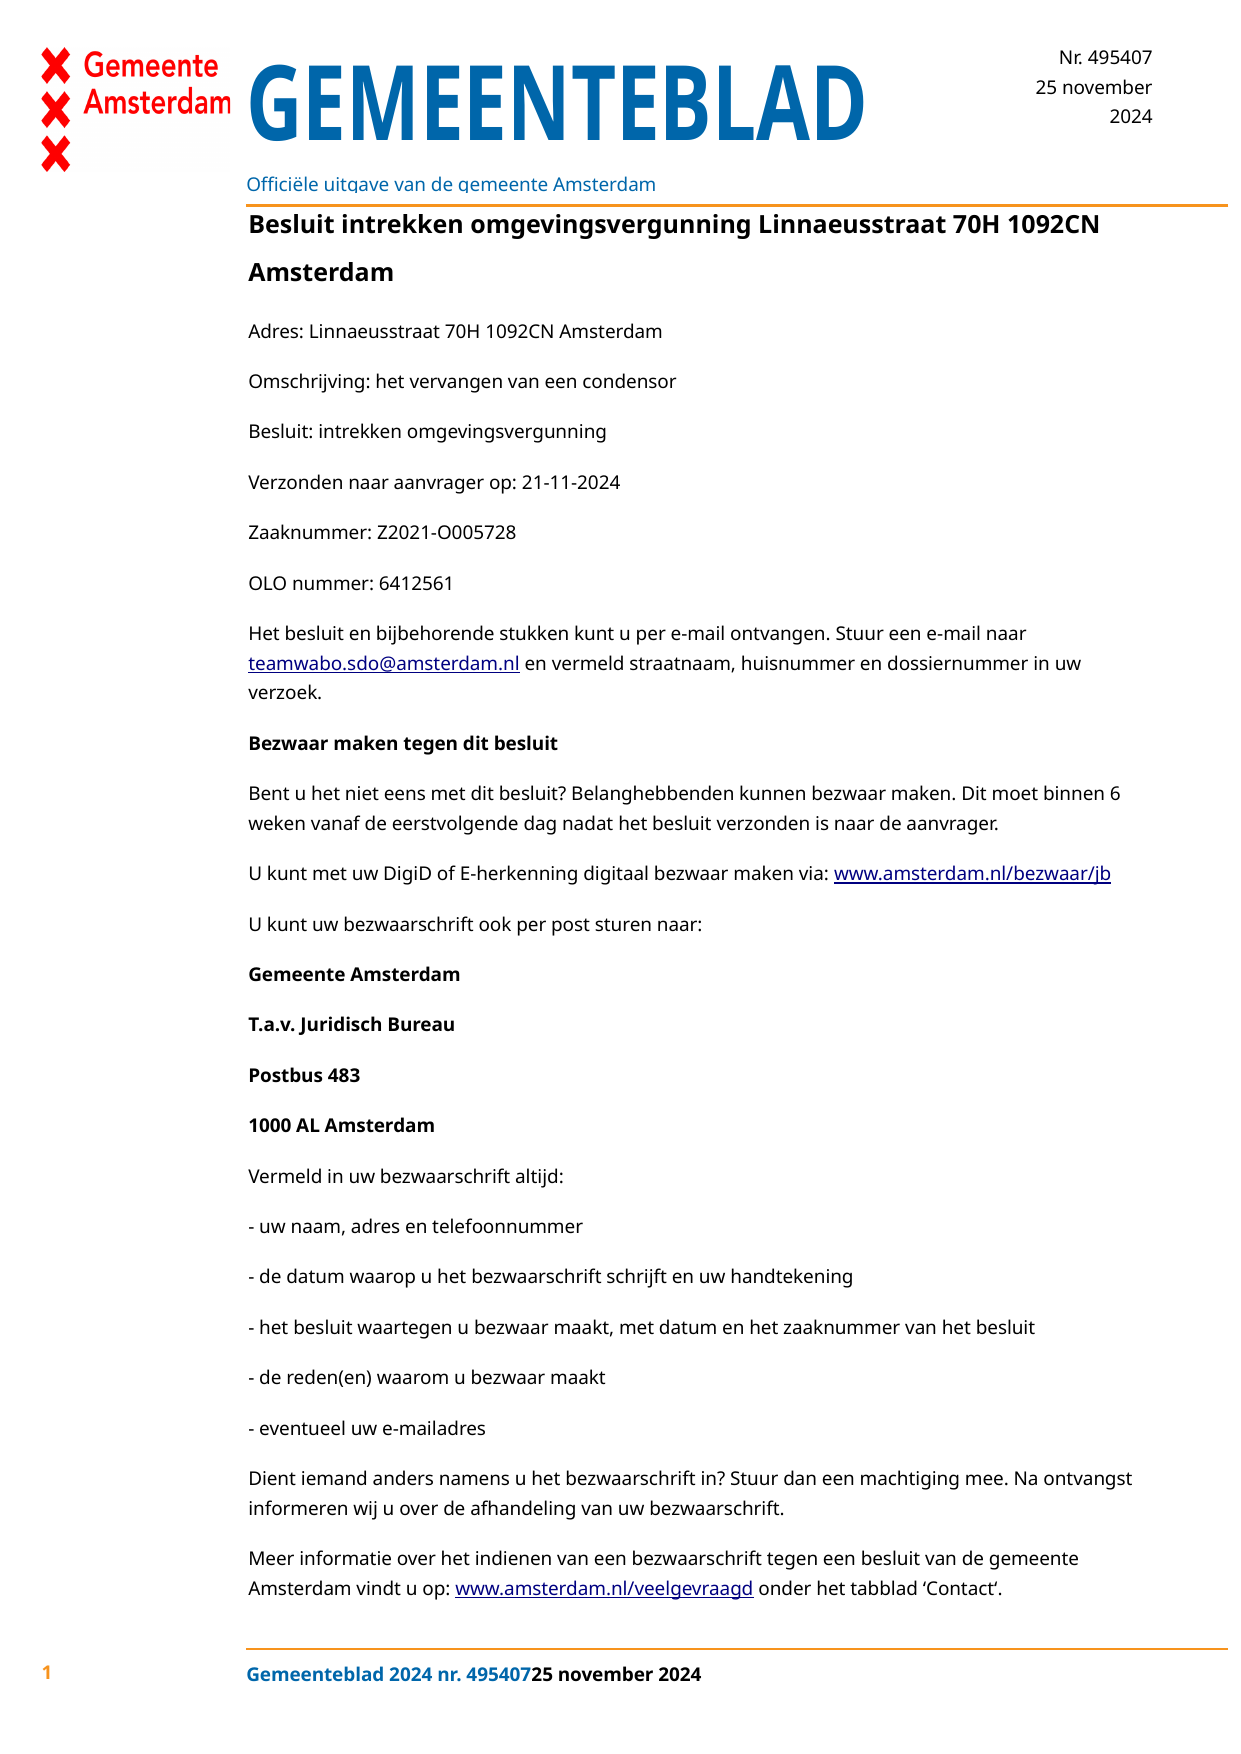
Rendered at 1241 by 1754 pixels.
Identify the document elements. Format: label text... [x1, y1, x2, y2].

text Adres: Linnaeusstraat 70H 1092CN Amsterdam [248, 318, 1152, 344]
text - uw naam, adres en telefoonnummer [248, 1213, 1152, 1239]
text U kunt uw bezwaarschrift ook per post sturen naar: [248, 911, 1152, 937]
text Dient iemand anders namens u het bezwaarschrift in? Stuur dan een machtiging mee. Na ontvangst informeren wij u over de afhandeling van uw bezwaarschrift. [248, 1465, 1152, 1521]
picture [41, 47, 231, 172]
text Omschrijving: het vervangen van een condensor [248, 368, 1152, 394]
text Besluit intrekken omgevingsvergunning Linnaeusstraat 70H 1092CN Amsterdam [248, 207, 1152, 288]
text 1000 AL Amsterdam [248, 1112, 1152, 1138]
text - de reden(en) waarom u bezwaar maakt [248, 1364, 1152, 1390]
text - eventueel uw e-mailadres [248, 1415, 1152, 1441]
text T.a.v. Juridisch Bureau [248, 1012, 1152, 1037]
text Bent u het niet eens met dit besluit? Belanghebbenden kunnen bezwaar maken. Dit moet binnen 6 weken vanaf de eerstvolgende dag nadat het besluit verzonden is naar de aanvrager. [248, 780, 1152, 836]
text Besluit: intrekken omgevingsvergunning [248, 419, 1152, 444]
text - de datum waarop u het bezwaarschrift schrijft en uw handtekening [248, 1264, 1152, 1289]
text Verzonden naar aanvrager op: 21-11-2024 [248, 469, 1152, 495]
text Vermeld in uw bezwaarschrift altijd: [248, 1163, 1152, 1189]
text Bezwaar maken tegen dit besluit [248, 730, 1152, 756]
text - het besluit waartegen u bezwaar maakt, met datum en het zaaknummer van het besluit [248, 1314, 1152, 1340]
text Gemeente Amsterdam [248, 961, 1152, 987]
text Zaaknummer: Z2021-O005728 [248, 519, 1152, 545]
text OLO nummer: 6412561 [248, 570, 1152, 596]
text Postbus 483 [248, 1062, 1152, 1088]
text U kunt met uw DigiD of E-herkenning digitaal bezwaar maken via: www.amsterdam.nl/bezwaar/jb [248, 860, 1152, 886]
text Meer informatie over het indienen van een bezwaarschrift tegen een besluit van de gemeente Amsterdam vindt u op: www.amsterdam.nl/veelgevraagd onder het tabblad ‘Contact‘. [248, 1545, 1152, 1601]
text Het besluit en bijbehorende stukken kunt u per e-mail ontvangen. Stuur een e-mail naar teamwabo.sdo@amsterdam.nl en vermeld straatnaam, huisnummer en dossiernummer in uw verzoek. [248, 620, 1152, 705]
